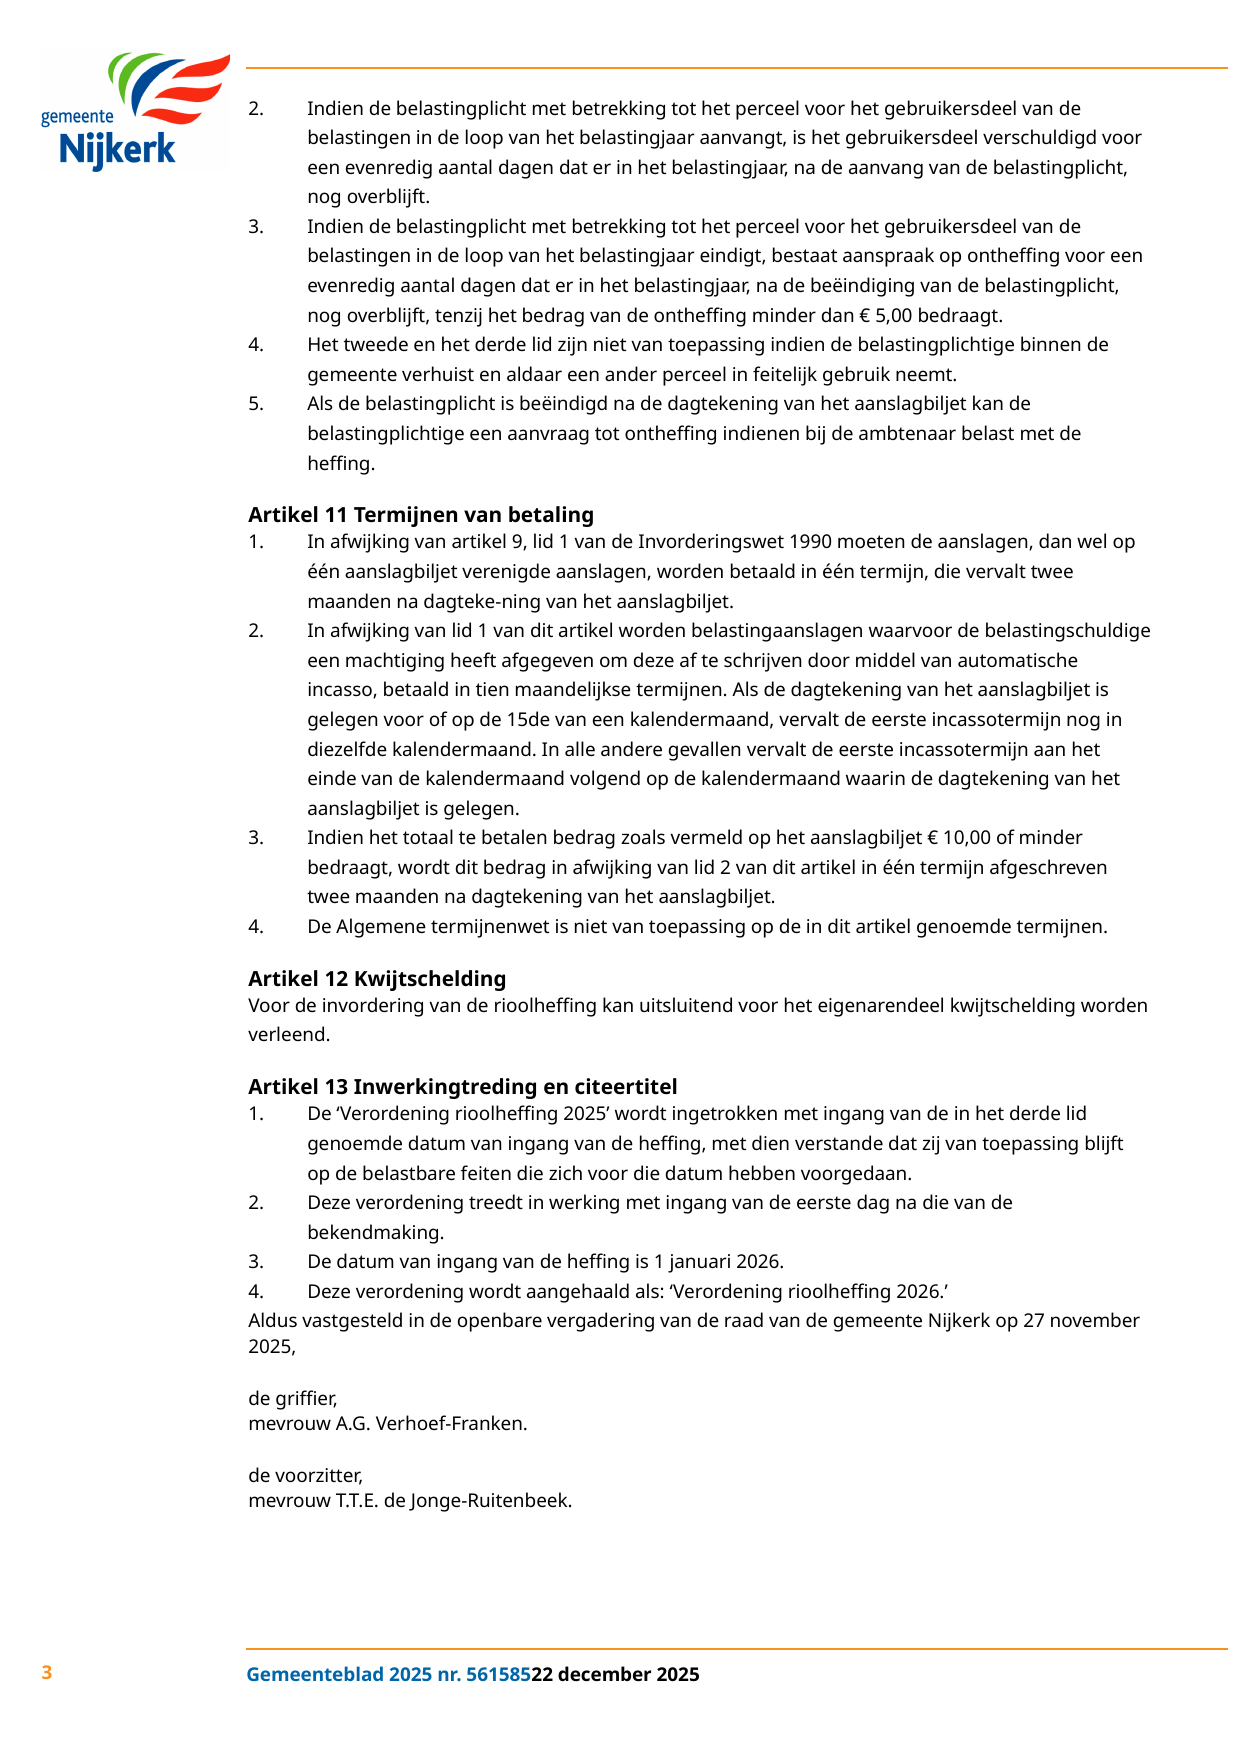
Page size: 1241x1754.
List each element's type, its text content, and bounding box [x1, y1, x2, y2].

text mevrouw A.G. Verhoef-Franken. [248, 1411, 1152, 1436]
list Deze verordening treedt in werking met ingang van de eerste dag na die van de bekendmaking. [248, 1189, 1152, 1244]
text Artikel 11 Termijnen van betaling [248, 500, 1152, 529]
list Indien de belastingplicht met betrekking tot het perceel voor het gebruikersdeel van de belastingen in de loop van het belastingjaar aanvangt, is het gebruikersdeel verschuldigd voor een evenredig aantal dagen dat er in het belastingjaar, na de aanvang van de belastingplicht, nog overblijft. [248, 95, 1152, 209]
list In afwijking van artikel 9, lid 1 van de Invorderingswet 1990 moeten de aanslagen, dan wel op één aanslagbiljet verenigde aanslagen, worden betaald in één termijn, die vervalt twee maanden na dagteke-ning van het aanslagbiljet. [248, 529, 1152, 613]
list Deze verordening wordt aangehaald als: ‘Verordening rioolheffing 2026.’ [248, 1278, 1152, 1304]
list Indien de belastingplicht met betrekking tot het perceel voor het gebruikersdeel van de belastingen in de loop van het belastingjaar eindigt, bestaat aanspraak op ontheffing voor een evenredig aantal dagen dat er in het belastingjaar, na de beëindiging van de belastingplicht, nog overblijft, tenzij het bedrag van de ontheffing minder dan € 5,00 bedraagt. [248, 213, 1152, 328]
picture [41, 47, 231, 172]
list Het tweede en het derde lid zijn niet van toepassing indien de belastingplichtige binnen de gemeente verhuist en aldaar een ander perceel in feitelijk gebruik neemt. [248, 331, 1152, 387]
text Aldus vastgesteld in de openbare vergadering van de raad van de gemeente Nijkerk op 27 november 2025, [248, 1308, 1152, 1359]
text Artikel 12 Kwijtschelding [248, 964, 1152, 992]
list In afwijking van lid 1 van dit artikel worden belastingaanslagen waarvoor de belastingschuldige een machtiging heeft afgegeven om deze af te schrijven door middel van automatische incasso, betaald in tien maandelijkse termijnen. Als de dagtekening van het aanslagbiljet is gelegen voor of op de 15de van een kalendermaand, vervalt de eerste incassotermijn nog in diezelfde kalendermaand. In alle andere gevallen vervalt de eerste incassotermijn aan het einde van de kalendermaand volgend op de kalendermaand waarin de dagtekening van het aanslagbiljet is gelegen. [248, 617, 1152, 821]
text de voorzitter, [248, 1462, 1152, 1488]
text mevrouw T.T.E. de Jonge-Ruitenbeek. [248, 1488, 1152, 1513]
list Indien het totaal te betalen bedrag zoals vermeld op het aanslagbiljet € 10,00 of minder bedraagt, wordt dit bedrag in afwijking van lid 2 van dit artikel in één termijn afgeschreven twee maanden na dagtekening van het aanslagbiljet. [248, 824, 1152, 909]
list De ‘Verordening rioolheffing 2025’ wordt ingetrokken met ingang van de in het derde lid genoemde datum van ingang van de heffing, met dien verstande dat zij van toepassing blijft op de belastbare feiten die zich voor die datum hebben voorgedaan. [248, 1101, 1152, 1185]
text de griffier, [248, 1385, 1152, 1411]
text Voor de invordering van de rioolheffing kan uitsluitend voor het eigenarendeel kwijtschelding worden verleend. [248, 992, 1152, 1047]
list De datum van ingang van de heffing is 1 januari 2026. [248, 1248, 1152, 1274]
list De Algemene termijnenwet is niet van toepassing op de in dit artikel genoemde termijnen. [248, 913, 1152, 939]
list Als de belastingplicht is beëindigd na de dagtekening van het aanslagbiljet kan de belastingplichtige een aanvraag tot ontheffing indienen bij de ambtenaar belast met de heffing. [248, 391, 1152, 476]
text Artikel 13 Inwerkingtreding en citeertitel [248, 1072, 1152, 1101]
